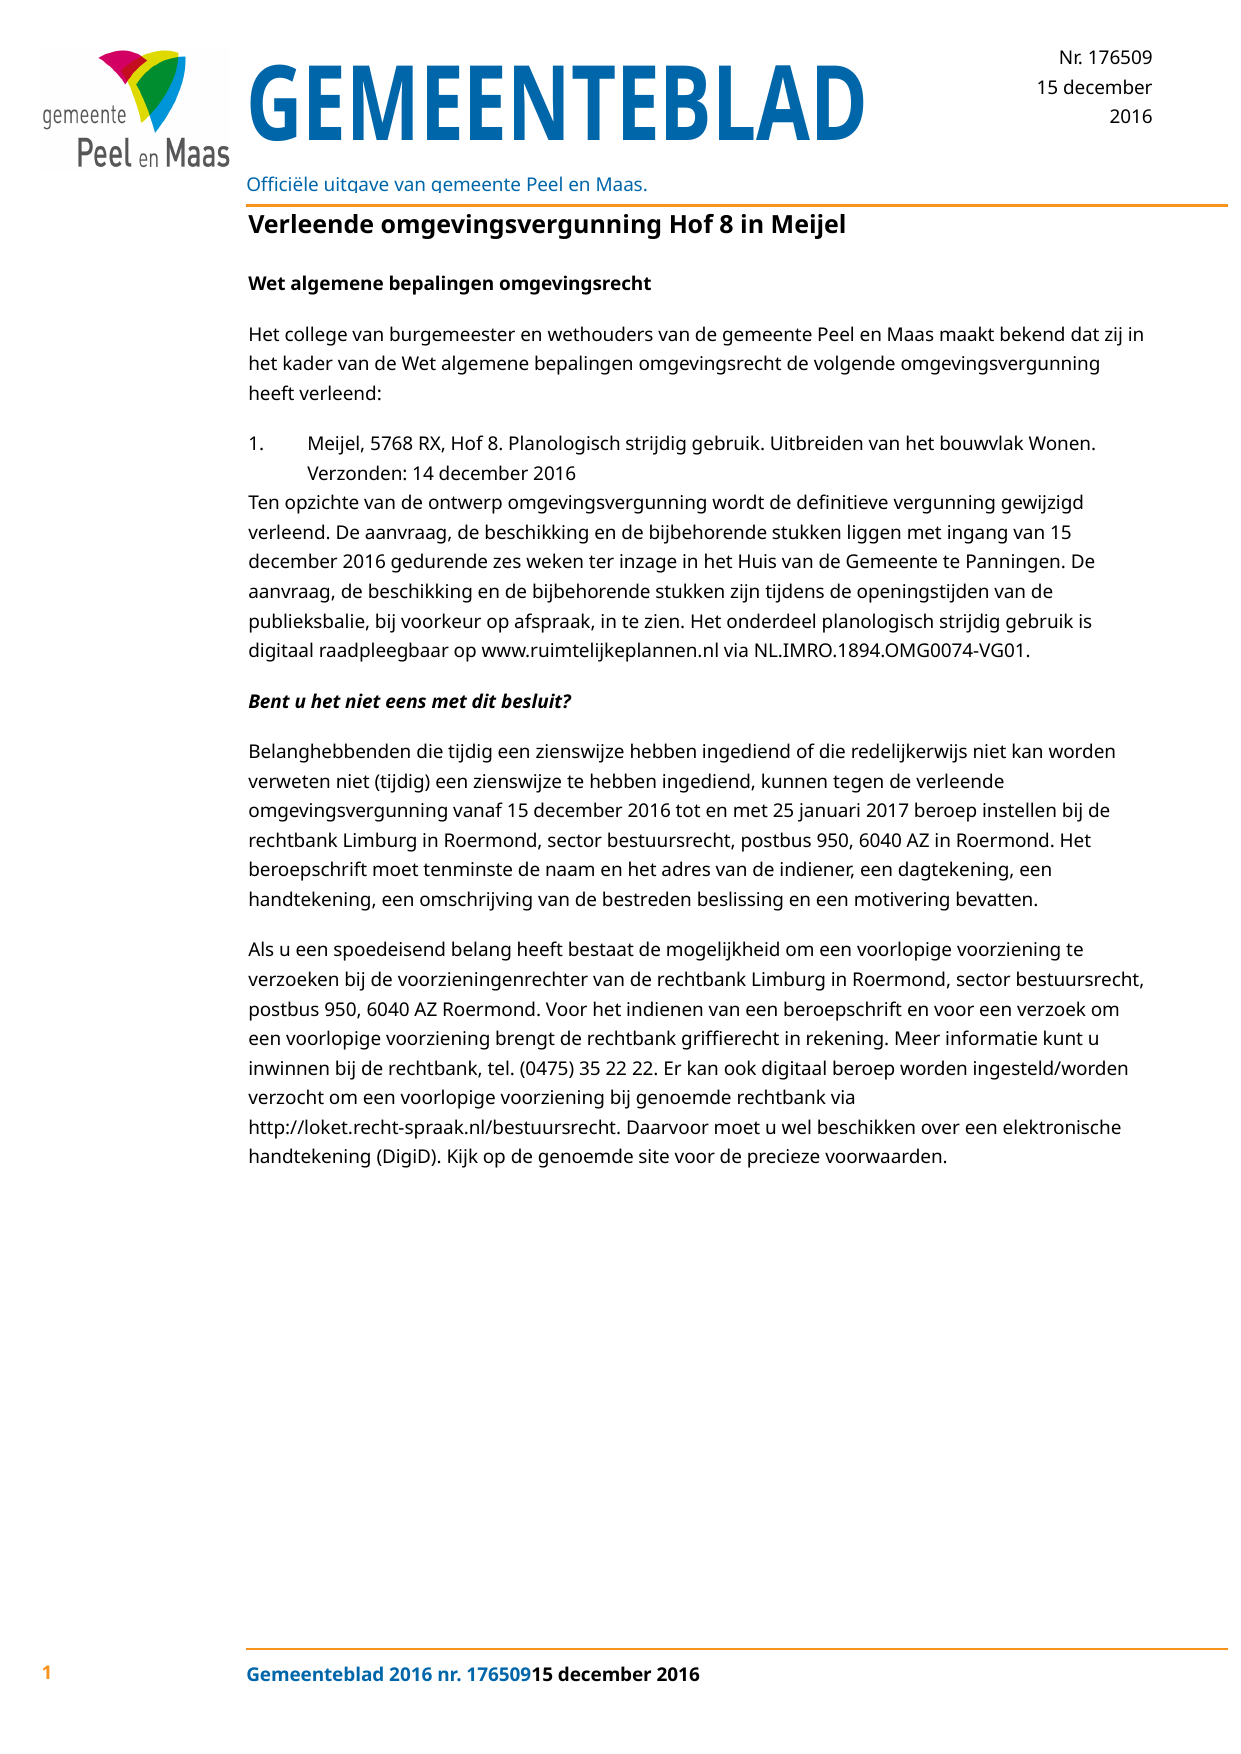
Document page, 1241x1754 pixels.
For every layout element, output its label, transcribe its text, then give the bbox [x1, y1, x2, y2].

text Het college van burgemeester en wethouders van de gemeente Peel en Maas maakt bekend dat zij in het kader van de Wet algemene bepalingen omgevingsrecht de volgende omgevingsvergunning heeft verleend: [248, 321, 1152, 406]
picture [41, 47, 231, 172]
text Verleende omgevingsvergunning Hof 8 in Meijel [248, 207, 1152, 241]
text Als u een spoedeisend belang heeft bestaat de mogelijkheid om een voorlopige voorziening te verzoeken bij de voorzieningenrechter van de rechtbank Limburg in Roermond, sector bestuursrecht, postbus 950, 6040 AZ Roermond. Voor het indienen van een beroepschrift en voor een verzoek om een voorlopige voorziening brengt de rechtbank griffierecht in rekening. Meer informatie kunt u inwinnen bij de rechtbank, tel. (0475) 35 22 22. Er kan ook digitaal beroep worden ingesteld/worden verzocht om een voorlopige voorziening bij genoemde rechtbank via http://loket.recht-spraak.nl/bestuursrecht. Daarvoor moet u wel beschikken over een elektronische handtekening (DigiD). Kijk op de genoemde site voor de precieze voorwaarden. [248, 937, 1152, 1169]
list Meijel, 5768 RX, Hof 8. Planologisch strijdig gebruik. Uitbreiden van het bouwvlak Wonen. Verzonden: 14 december 2016 [248, 430, 1152, 486]
text Ten opzichte van de ontwerp omgevingsvergunning wordt de definitieve vergunning gewijzigd verleend. De aanvraag, de beschikking en de bijbehorende stukken liggen met ingang van 15 december 2016 gedurende zes weken ter inzage in het Huis van de Gemeente te Panningen. De aanvraag, de beschikking en de bijbehorende stukken zijn tijdens de openingstijden van de publieksbalie, bij voorkeur op afspraak, in te zien. Het onderdeel planologisch strijdig gebruik is digitaal raadpleegbaar op www.ruimtelijkeplannen.nl via NL.IMRO.1894.OMG0074-VG01. [248, 489, 1152, 663]
text Belanghebbenden die tijdig een zienswijze hebben ingediend of die redelijkerwijs niet kan worden verweten niet (tijdig) een zienswijze te hebben ingediend, kunnen tegen de verleende omgevingsvergunning vanaf 15 december 2016 tot en met 25 januari 2017 beroep instellen bij de rechtbank Limburg in Roermond, sector bestuursrecht, postbus 950, 6040 AZ in Roermond. Het beroepschrift moet tenminste de naam en het adres van de indiener, een dagtekening, een handtekening, een omschrijving van de bestreden beslissing en een motivering bevatten. [248, 738, 1152, 912]
text Wet algemene bepalingen omgevingsrecht [248, 270, 1152, 296]
text Bent u het niet eens met dit besluit? [248, 688, 1152, 713]
